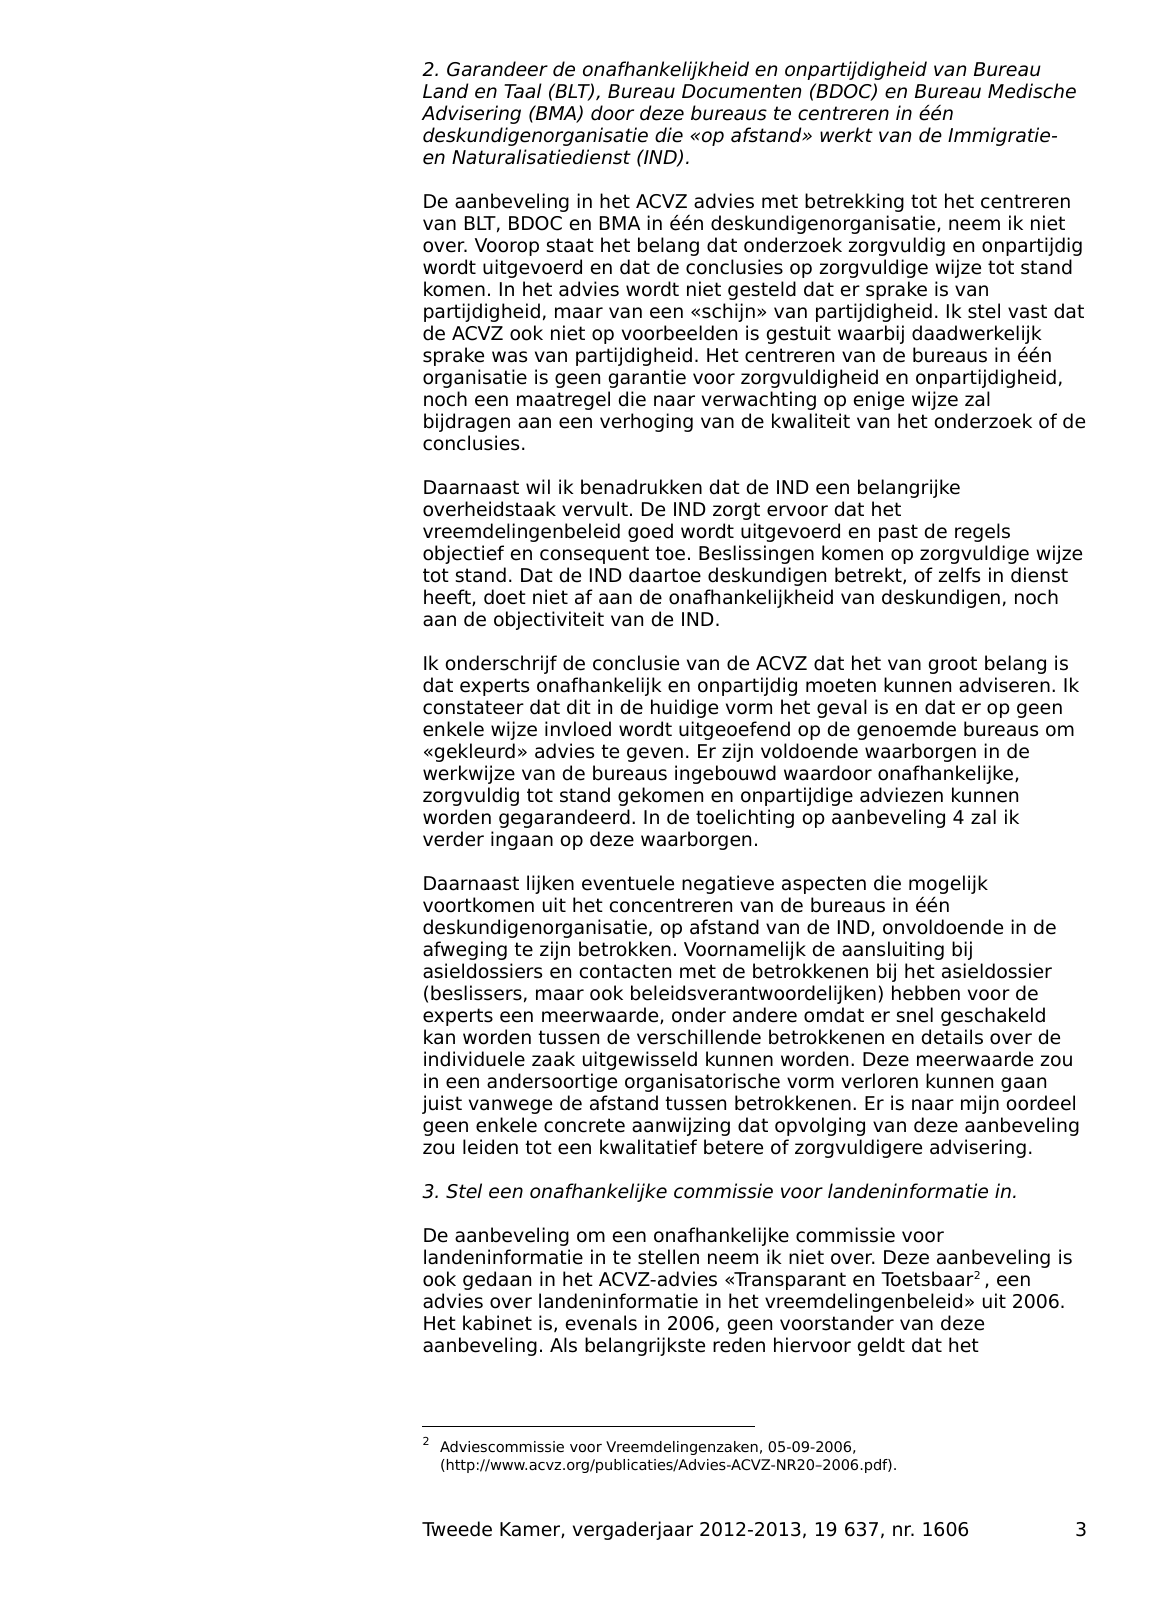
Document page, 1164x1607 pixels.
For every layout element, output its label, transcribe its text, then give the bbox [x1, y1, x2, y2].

subtitle 3. Stel een onafhankelijke commissie voor landeninformatie in. [422, 1181, 1087, 1203]
text Ik onderschrijf de conclusie van de ACVZ dat het van groot belang is dat experts onafhankelijk en onpartijdig moeten kunnen adviseren. Ik constateer dat dit in de huidige vorm het geval is en dat er op geen enkele wijze invloed wordt uitgeoefend op de genoemde bureaus om «gekleurd» advies te geven. Er zijn voldoende waarborgen in de werkwijze van de bureaus ingebouwd waardoor onafhankelijke, zorgvuldig tot stand gekomen en onpartijdige adviezen kunnen worden gegarandeerd. In de toelichting op aanbeveling 4 zal ik verder ingaan op deze waarborgen. [422, 653, 1087, 851]
text De aanbeveling om een onafhankelijke commissie voor landeninformatie in te stellen neem ik niet over. Deze aanbeveling is ook gedaan in het ACVZ-advies «Transparant en Toetsbaar, een advies over landeninformatie in het vreemdelingenbeleid» uit 2006. Het kabinet is, evenals in 2006, geen voorstander van deze aanbeveling. Als belangrijkste reden hiervoor geldt dat het [422, 1225, 1087, 1357]
text De aanbeveling in het ACVZ advies met betrekking tot het centreren van BLT, BDOC en BMA in één deskundigenorganisatie, neem ik niet over. Voorop staat het belang dat onderzoek zorgvuldig en onpartijdig wordt uitgevoerd en dat de conclusies op zorgvuldige wijze tot stand komen. In het advies wordt niet gesteld dat er sprake is van partijdigheid, maar van een «schijn» van partijdigheid. Ik stel vast dat de ACVZ ook niet op voorbeelden is gestuit waarbij daadwerkelijk sprake was van partijdigheid. Het centreren van de bureaus in één organisatie is geen garantie voor zorgvuldigheid en onpartijdigheid, noch een maatregel die naar verwachting op enige wijze zal bijdragen aan een verhoging van de kwaliteit van het onderzoek of de conclusies. [422, 191, 1087, 455]
text Adviescommissie voor Vreemdelingenzaken, 05-09-2006, (http://www.acvz.org/publicaties/Advies-ACVZ-NR20–2006.pdf). [422, 1435, 1087, 1474]
text Daarnaast wil ik benadrukken dat de IND een belangrijke overheidstaak vervult. De IND zorgt ervoor dat het vreemdelingenbeleid goed wordt uitgevoerd en past de regels objectief en consequent toe. Beslissingen komen op zorgvuldige wijze tot stand. Dat de IND daartoe deskundigen betrekt, of zelfs in dienst heeft, doet niet af aan de onafhankelijkheid van deskundigen, noch aan de objectiviteit van de IND. [422, 477, 1087, 631]
subtitle 2. Garandeer de onafhankelijkheid en onpartijdigheid van Bureau Land en Taal (BLT), Bureau Documenten (BDOC) en Bureau Medische Advisering (BMA) door deze bureaus te centreren in één deskundigenorganisatie die «op afstand» werkt van de Immigratie- en Naturalisatiedienst (IND). [422, 59, 1087, 169]
text Daarnaast lijken eventuele negatieve aspecten die mogelijk voortkomen uit het concentreren van de bureaus in één deskundigenorganisatie, op afstand van de IND, onvoldoende in de afweging te zijn betrokken. Voornamelijk de aansluiting bij asieldossiers en contacten met de betrokkenen bij het asieldossier (beslissers, maar ook beleidsverantwoordelijken) hebben voor de experts een meerwaarde, onder andere omdat er snel geschakeld kan worden tussen de verschillende betrokkenen en details over de individuele zaak uitgewisseld kunnen worden. Deze meerwaarde zou in een andersoortige organisatorische vorm verloren kunnen gaan juist vanwege de afstand tussen betrokkenen. Er is naar mijn oordeel geen enkele concrete aanwijzing dat opvolging van deze aanbeveling zou leiden tot een kwalitatief betere of zorgvuldigere advisering. [422, 873, 1087, 1159]
